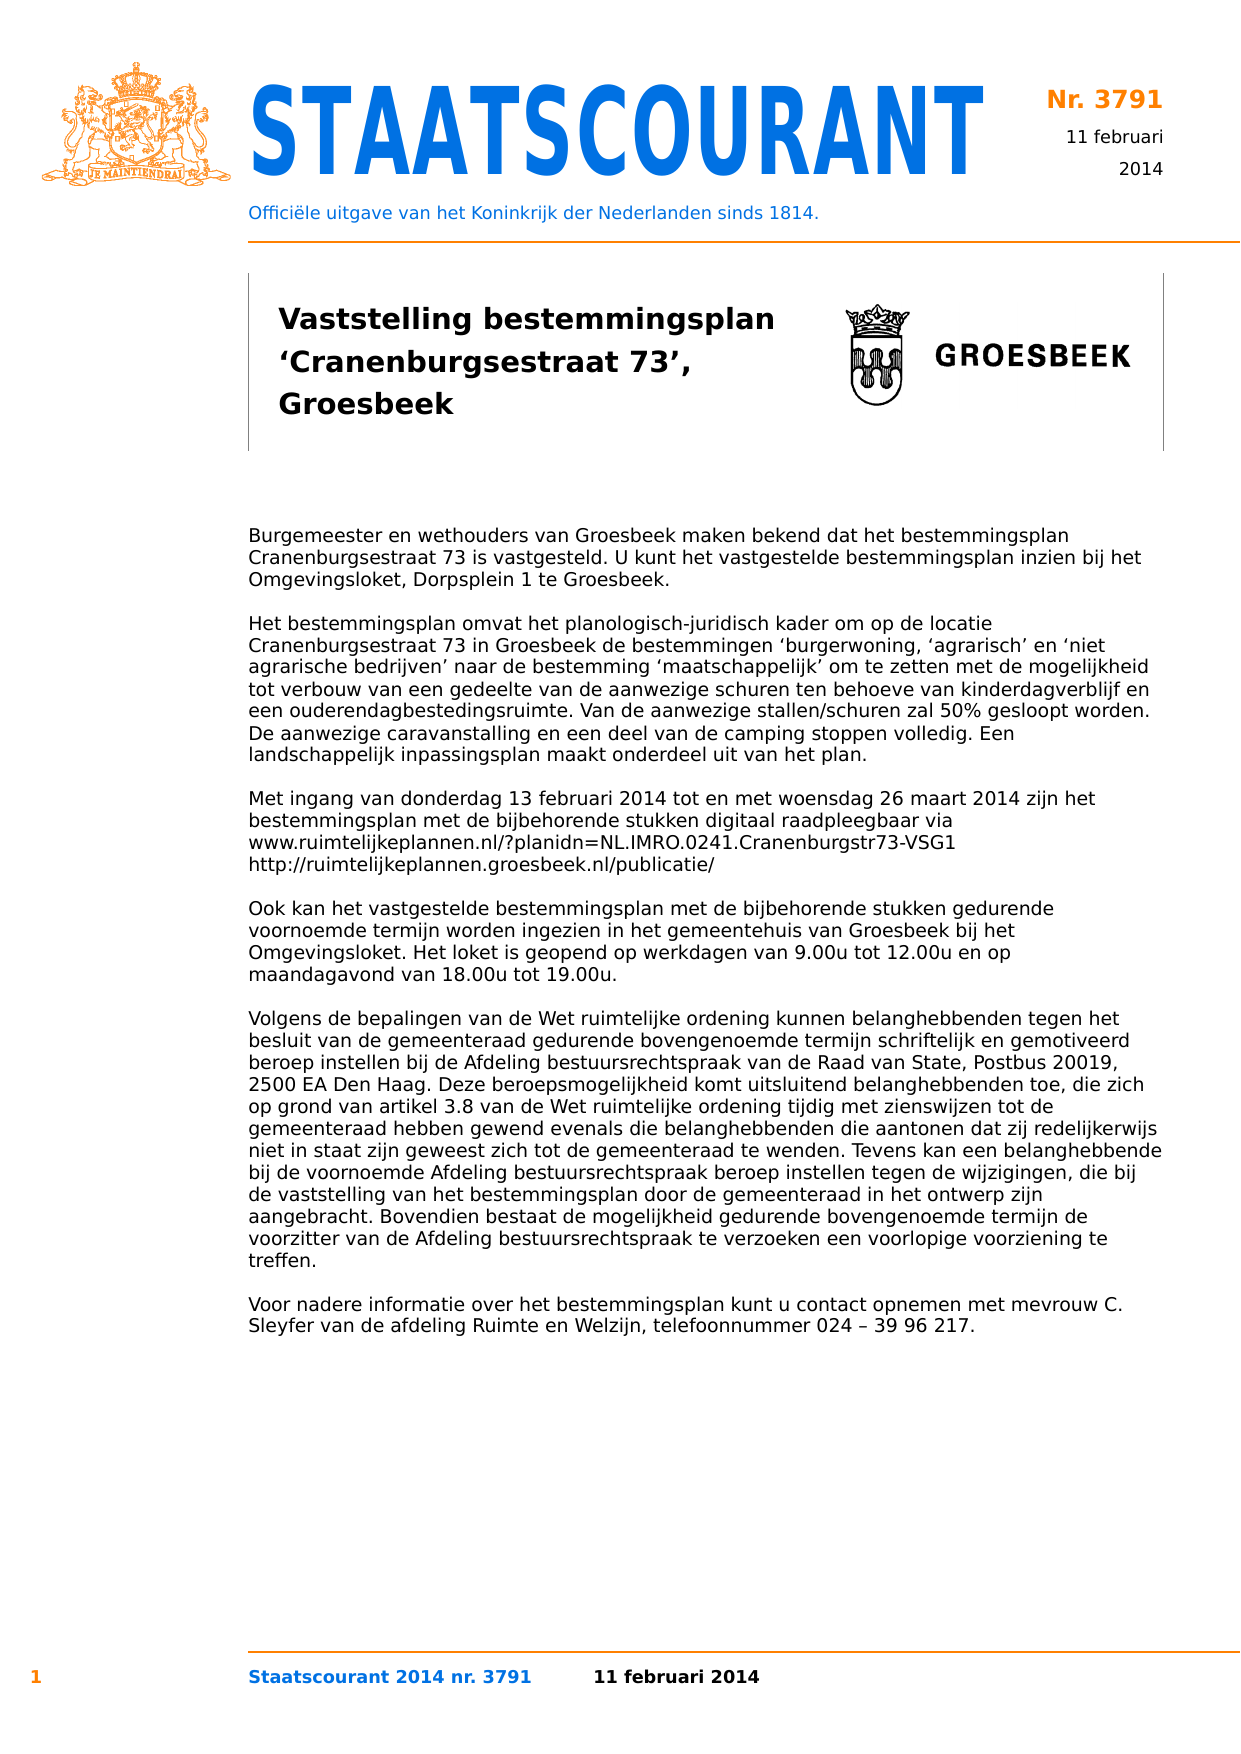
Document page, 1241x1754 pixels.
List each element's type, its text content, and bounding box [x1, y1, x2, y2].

text Volgens de bepalingen van de Wet ruimtelijke ordening kunnen belanghebbenden tegen het besluit van de gemeenteraad gedurende bovengenoemde termijn schriftelijk en gemotiveerd beroep instellen bij de Afdeling bestuursrechtspraak van de Raad van State, Postbus 20019, 2500 EA Den Haag. Deze beroepsmogelijkheid komt uitsluitend belanghebbenden toe, die zich op grond van artikel 3.8 van de Wet ruimtelijke ordening tijdig met zienswijzen tot de gemeenteraad hebben gewend evenals die belanghebbenden die aantonen dat zij redelijkerwijs niet in staat zijn geweest zich tot de gemeenteraad te wenden. Tevens kan een belanghebbende bij de voornoemde Afdeling bestuursrechtspraak beroep instellen tegen de wijzigingen, die bij de vaststelling van het bestemmingsplan door de gemeenteraad in het ontwerp zijn aangebracht. Bovendien bestaat de mogelijkheid gedurende bovengenoemde termijn de voorzitter van de Afdeling bestuursrechtspraak te verzoeken een voorlopige voorziening te treffen. [248, 1008, 1163, 1272]
text Burgemeester en wethouders van Groesbeek maken bekend dat het bestemmingsplan Cranenburgsestraat 73 is vastgesteld. U kunt het vastgestelde bestemmingsplan inzien bij het Omgevingsloket, Dorpsplein 1 te Groesbeek. [248, 525, 1163, 591]
table_cell Officiële uitgave van het Koninkrijk der Nederlanden sinds 1814. [248, 203, 1240, 241]
table_cell 2014 [998, 153, 1240, 203]
table_header STAATSCOURANT [248, 62, 998, 203]
table_header [25, 62, 248, 241]
picture [844, 302, 1134, 409]
text http://ruimtelijkeplannen.groesbeek.nl/publicatie/ [248, 854, 1163, 876]
text Ook kan het vastgestelde bestemmingsplan met de bijbehorende stukken gedurende voornoemde termijn worden ingezien in het gemeentehuis van Groesbeek bij het Omgevingsloket. Het loket is geopend op werkdagen van 9.00u tot 12.00u en op maandagavond van 18.00u tot 19.00u. [248, 898, 1163, 986]
text Voor nadere informatie over het bestemmingsplan kunt u contact opnemen met mevrouw C. Sleyfer van de afdeling Ruimte en Welzijn, telefoonnummer 024 – 39 96 217. [248, 1293, 1163, 1337]
text Het bestemmingsplan omvat het planologisch-juridisch kader om op de locatie Cranenburgsestraat 73 in Groesbeek de bestemmingen ‘burgerwoning, ‘agrarisch’ en ‘niet agrarische bedrijven’ naar de bestemming ‘maatschappelijk’ om te zetten met de mogelijkheid tot verbouw van een gedeelte van de aanwezige schuren ten behoeve van kinderdagverblijf en een ouderendagbestedingsruimte. Van de aanwezige stallen/schuren zal 50% gesloopt worden. De aanwezige caravanstalling en een deel van de camping stoppen volledig. Een landschappelijk inpassingsplan maakt onderdeel uit van het plan. [248, 612, 1163, 766]
subtitle Vaststelling bestemmingsplan ‘Cranenburgsestraat 73’, Groesbeek [249, 273, 1163, 451]
table_header Nr. 3791 [998, 62, 1240, 121]
table_cell 11 februari [998, 121, 1240, 153]
picture [41, 62, 231, 186]
text www.ruimtelijkeplannen.nl/?planidn=NL.IMRO.0241.Cranenburgstr73-VSG1 [248, 832, 1163, 854]
text Met ingang van donderdag 13 februari 2014 tot en met woensdag 26 maart 2014 zijn het bestemmingsplan met de bijbehorende stukken digitaal raadpleegbaar via [248, 788, 1163, 832]
